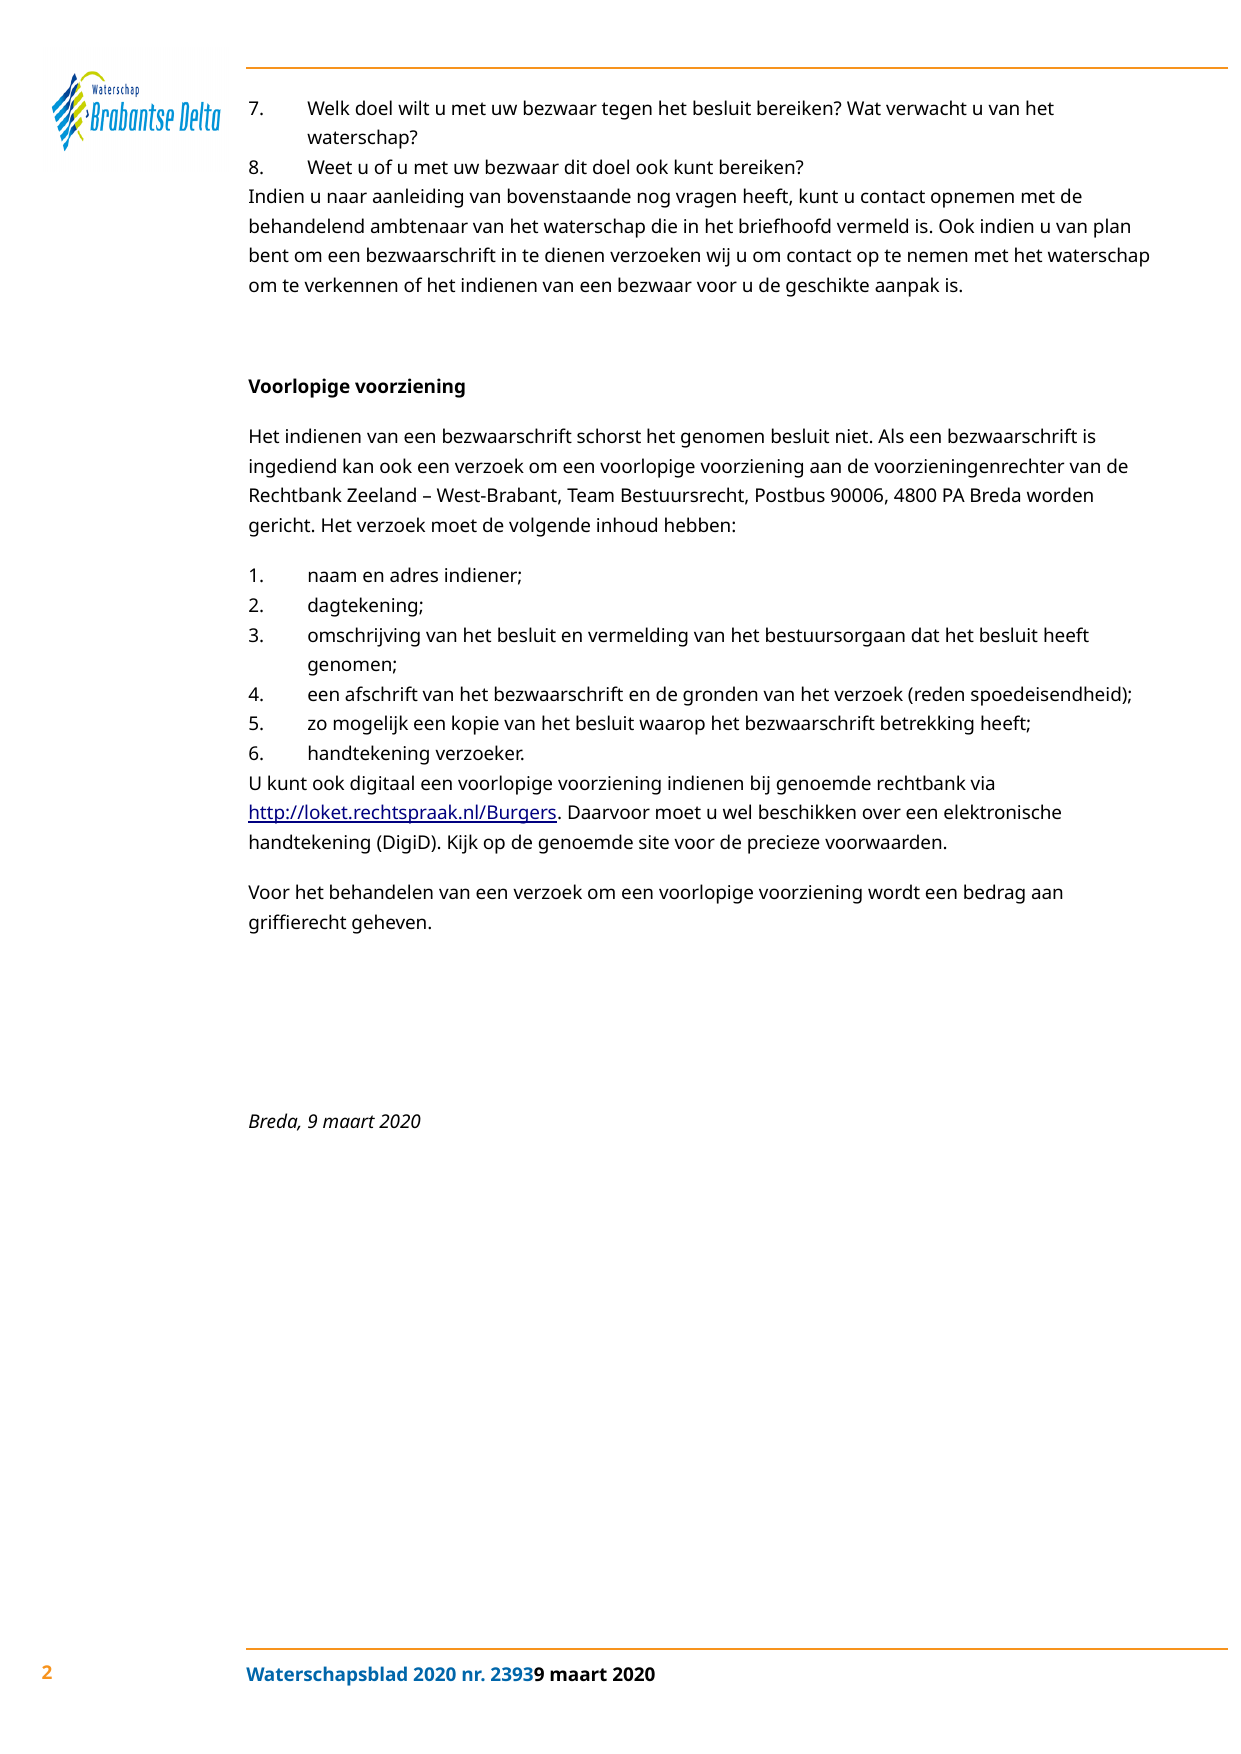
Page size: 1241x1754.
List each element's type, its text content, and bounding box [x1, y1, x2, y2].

list Welk doel wilt u met uw bezwaar tegen het besluit bereiken? Wat verwacht u van het waterschap? [248, 95, 1152, 150]
text Indien u naar aanleiding van bovenstaande nog vragen heeft, kunt u contact opnemen met de behandelend ambtenaar van het waterschap die in het briefhoofd vermeld is. Ook indien u van plan bent om een bezwaarschrift in te dienen verzoeken wij u om contact op te nemen met het waterschap om te verkennen of het indienen van een bezwaar voor u de geschikte aanpak is. [248, 183, 1152, 298]
list handtekening verzoeker. [248, 740, 1152, 766]
text Voor het behandelen van een verzoek om een voorlopige voorziening wordt een bedrag aan griffierecht geheven. [248, 879, 1152, 935]
list naam en adres indiener; [248, 563, 1152, 588]
list zo mogelijk een kopie van het besluit waarop het bezwaarschrift betrekking heeft; [248, 711, 1152, 736]
list een afschrift van het bezwaarschrift en de gronden van het verzoek (reden spoedeisendheid); [248, 681, 1152, 707]
list dagtekening; [248, 592, 1152, 618]
list Weet u of u met uw bezwaar dit doel ook kunt bereiken? [248, 154, 1152, 180]
text Breda, 9 maart 2020 [248, 1108, 1152, 1134]
text Het indienen van een bezwaarschrift schorst het genomen besluit niet. Als een bezwaarschrift is ingediend kan ook een verzoek om een voorlopige voorziening aan de voorzieningenrechter van de Rechtbank Zeeland – West-Brabant, Team Bestuursrecht, Postbus 90006, 4800 PA Breda worden gericht. Het verzoek moet de volgende inhoud hebben: [248, 423, 1152, 538]
list omschrijving van het besluit en vermelding van het bestuursorgaan dat het besluit heeft genomen; [248, 622, 1152, 677]
text U kunt ook digitaal een voorlopige voorziening indienen bij genoemde rechtbank via http://loket.rechtspraak.nl/Burgers. Daarvoor moet u wel beschikken over een elektronische handtekening (DigiD). Kijk op de genoemde site voor de precieze voorwaarden. [248, 770, 1152, 855]
picture [41, 47, 231, 172]
text Voorlopige voorziening [248, 373, 1152, 399]
